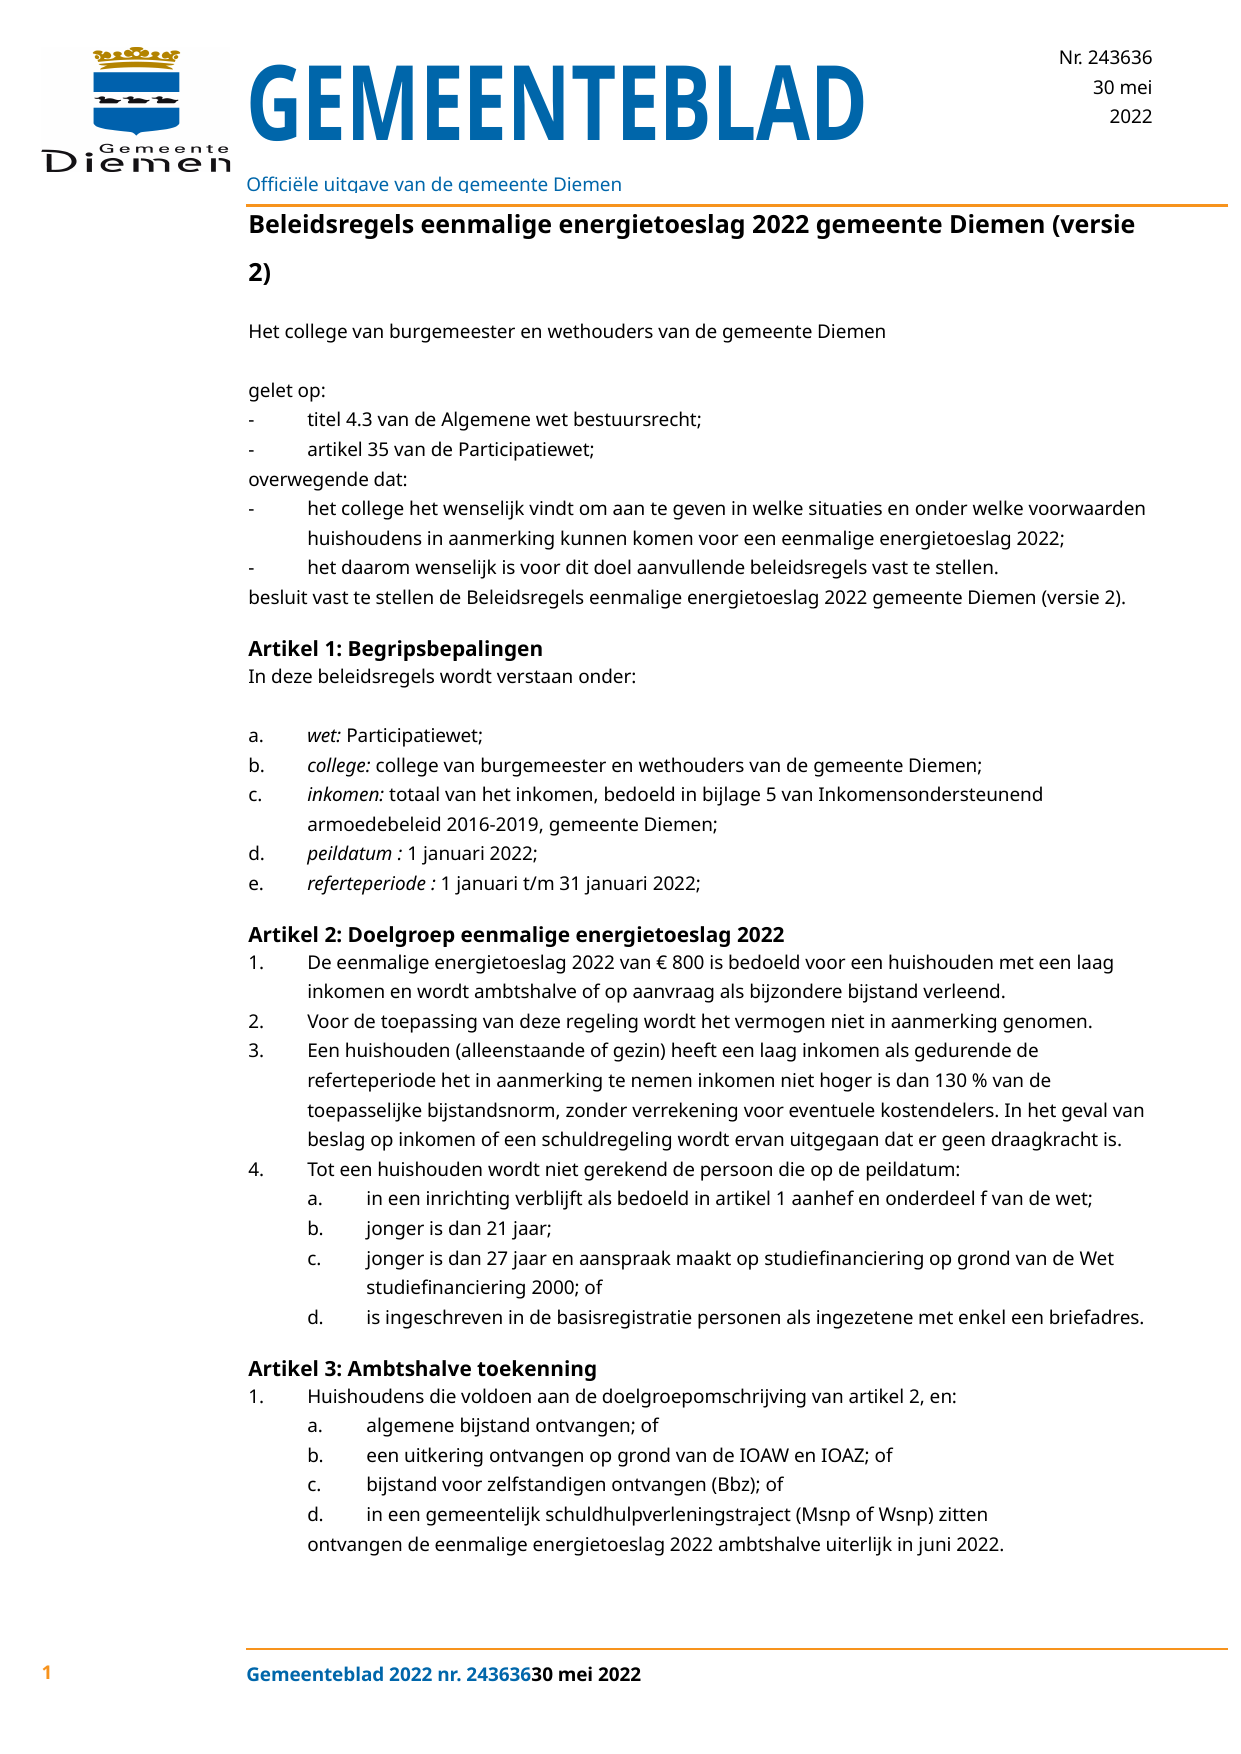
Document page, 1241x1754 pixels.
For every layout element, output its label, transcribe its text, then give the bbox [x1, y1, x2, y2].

text overwegende dat: [248, 466, 1152, 492]
list wet: Participatiewet; [248, 722, 1152, 748]
list referteperiode : 1 januari t/m 31 januari 2022; [248, 870, 1152, 896]
list het daarom wenselijk is voor dit doel aanvullende beleidsregels vast te stellen. [248, 554, 1152, 580]
list titel 4.3 van de Algemene wet bestuursrecht; [248, 407, 1152, 432]
text Artikel 3: Ambtshalve toekenning [248, 1354, 1152, 1383]
list jonger is dan 21 jaar; [307, 1215, 1152, 1241]
list college: college van burgemeester en wethouders van de gemeente Diemen; [248, 752, 1152, 777]
list peildatum : 1 januari 2022; [248, 841, 1152, 866]
list inkomen: totaal van het inkomen, bedoeld in bijlage 5 van Inkomensondersteunend armoedebeleid 2016-2019, gemeente Diemen; [248, 781, 1152, 837]
list is ingeschreven in de basisregistratie personen als ingezetene met enkel een briefadres. [307, 1304, 1152, 1330]
text Beleidsregels eenmalige energietoeslag 2022 gemeente Diemen (versie 2) [248, 207, 1152, 288]
list artikel 35 van de Participatiewet; [248, 436, 1152, 462]
list ontvangen de eenmalige energietoeslag 2022 ambtshalve uiterlijk in juni 2022. [248, 1531, 1152, 1556]
list Een huishouden (alleenstaande of gezin) heeft een laag inkomen als gedurende de referteperiode het in aanmerking te nemen inkomen niet hoger is dan 130 % van de toepasselijke bijstandsnorm, zonder verrekening voor eventuele kostendelers. In het geval van beslag op inkomen of een schuldregeling wordt ervan uitgegaan dat er geen draagkracht is. [248, 1038, 1152, 1152]
list jonger is dan 27 jaar en aanspraak maakt op studiefinanciering op grond van de Wet studiefinanciering 2000; of [307, 1245, 1152, 1300]
text Artikel 2: Doelgroep eenmalige energietoeslag 2022 [248, 921, 1152, 949]
list algemene bijstand ontvangen; of [307, 1412, 1152, 1438]
text gelet op: [248, 377, 1152, 403]
list Huishoudens die voldoen aan de doelgroepomschrijving van artikel 2, en: [248, 1383, 1152, 1408]
text besluit vast te stellen de Beleidsregels eenmalige energietoeslag 2022 gemeente Diemen (versie 2). [248, 584, 1152, 610]
text Artikel 1: Begripsbepalingen [248, 634, 1152, 663]
list in een gemeentelijk schuldhulpverleningstraject (Msnp of Wsnp) zitten [307, 1501, 1152, 1527]
picture [41, 47, 231, 172]
text Het college van burgemeester en wethouders van de gemeente Diemen [248, 318, 1152, 344]
list een uitkering ontvangen op grond van de IOAW en IOAZ; of [307, 1442, 1152, 1468]
list Tot een huishouden wordt niet gerekend de persoon die op de peildatum: [248, 1156, 1152, 1182]
list Voor de toepassing van deze regeling wordt het vermogen niet in aanmerking genomen. [248, 1008, 1152, 1034]
list het college het wenselijk vindt om aan te geven in welke situaties en onder welke voorwaarden huishoudens in aanmerking kunnen komen voor een eenmalige energietoeslag 2022; [248, 495, 1152, 551]
list bijstand voor zelfstandigen ontvangen (Bbz); of [307, 1472, 1152, 1497]
list in een inrichting verblijft als bedoeld in artikel 1 aanhef en onderdeel f van de wet; [307, 1186, 1152, 1211]
list De eenmalige energietoeslag 2022 van € 800 is bedoeld voor een huishouden met een laag inkomen en wordt ambtshalve of op aanvraag als bijzondere bijstand verleend. [248, 949, 1152, 1004]
text In deze beleidsregels wordt verstaan onder: [248, 663, 1152, 689]
